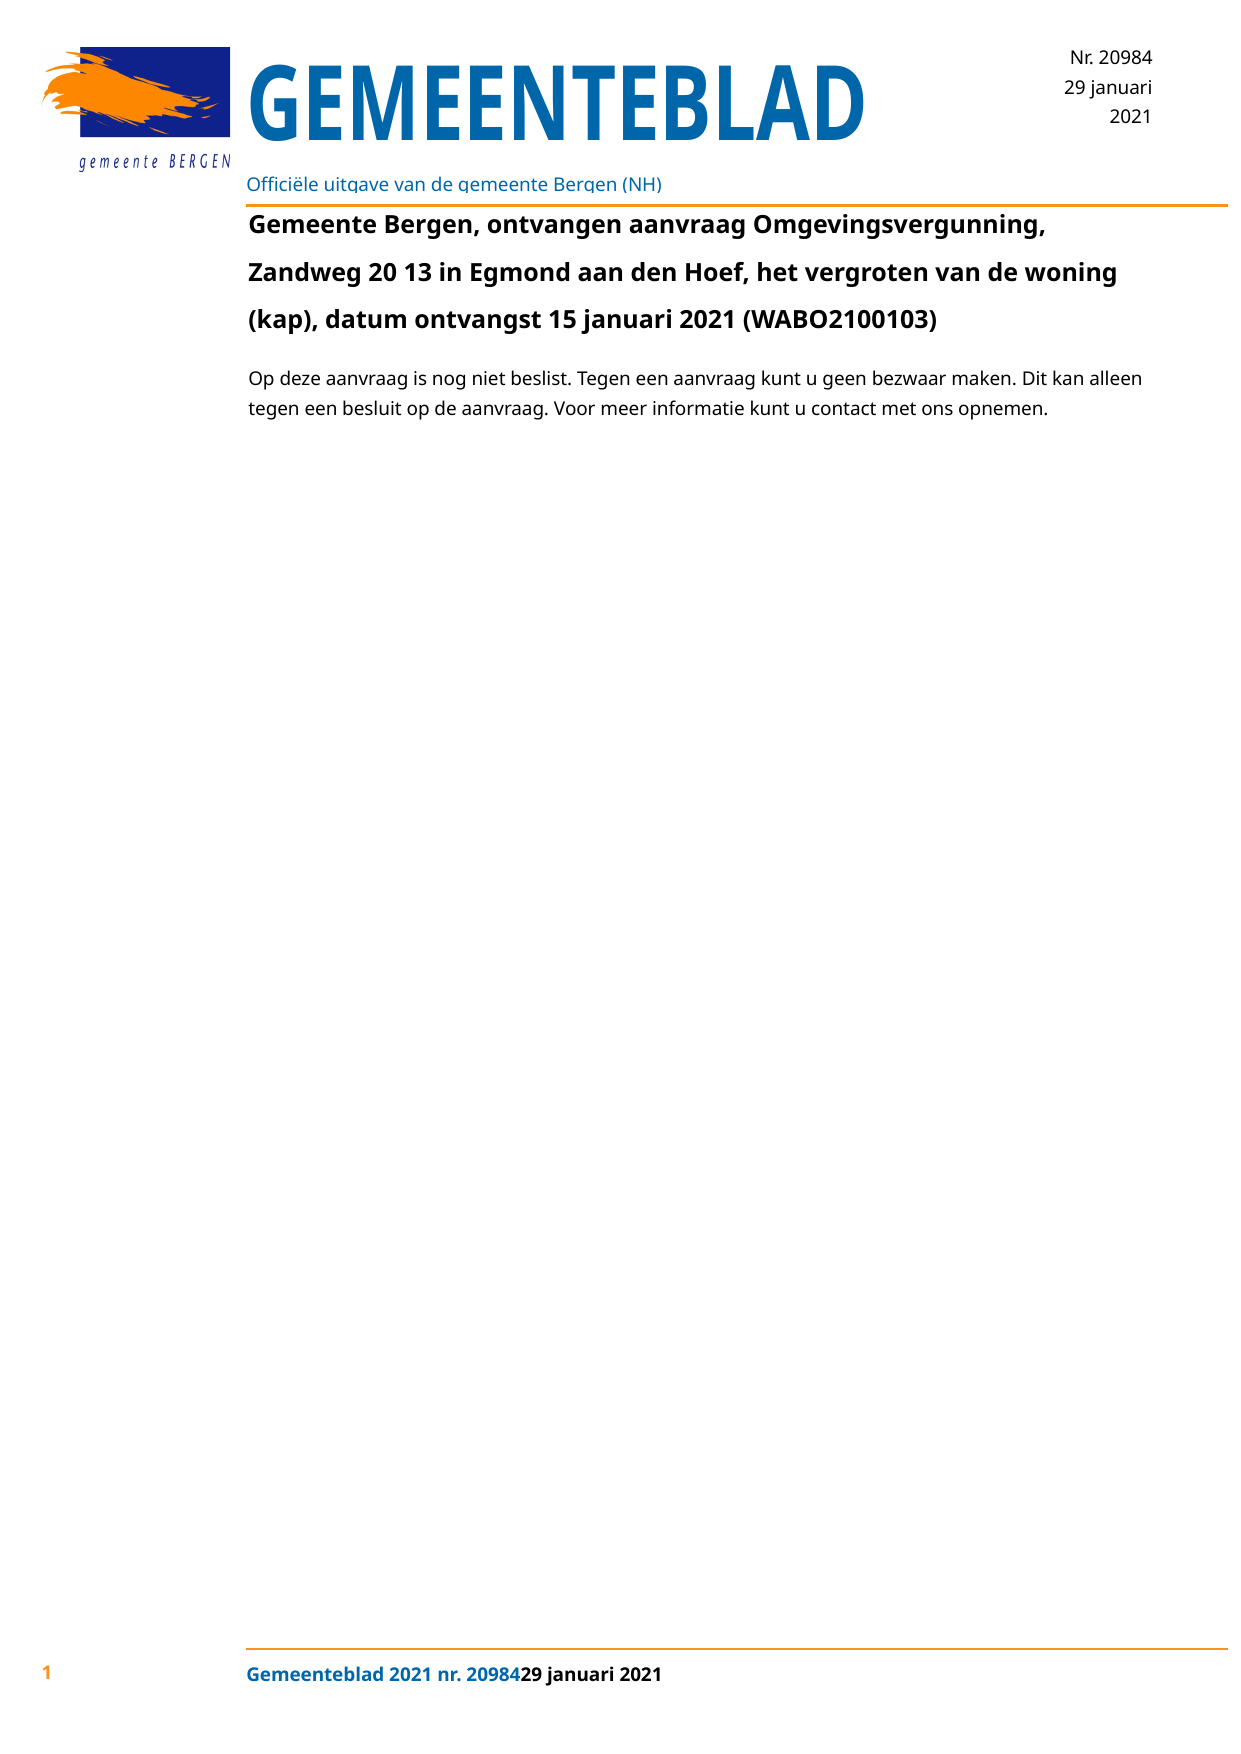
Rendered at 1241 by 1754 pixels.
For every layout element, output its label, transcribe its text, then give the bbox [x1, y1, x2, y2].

picture [41, 47, 231, 172]
text Op deze aanvraag is nog niet beslist. Tegen een aanvraag kunt u geen bezwaar maken. Dit kan alleen tegen een besluit op de aanvraag. Voor meer informatie kunt u contact met ons opnemen. [248, 366, 1152, 421]
text Gemeente Bergen, ontvangen aanvraag Omgevingsvergunning, Zandweg 20 13 in Egmond aan den Hoef, het vergroten van de woning (kap), datum ontvangst 15 januari 2021 (WABO2100103) [248, 207, 1152, 336]
